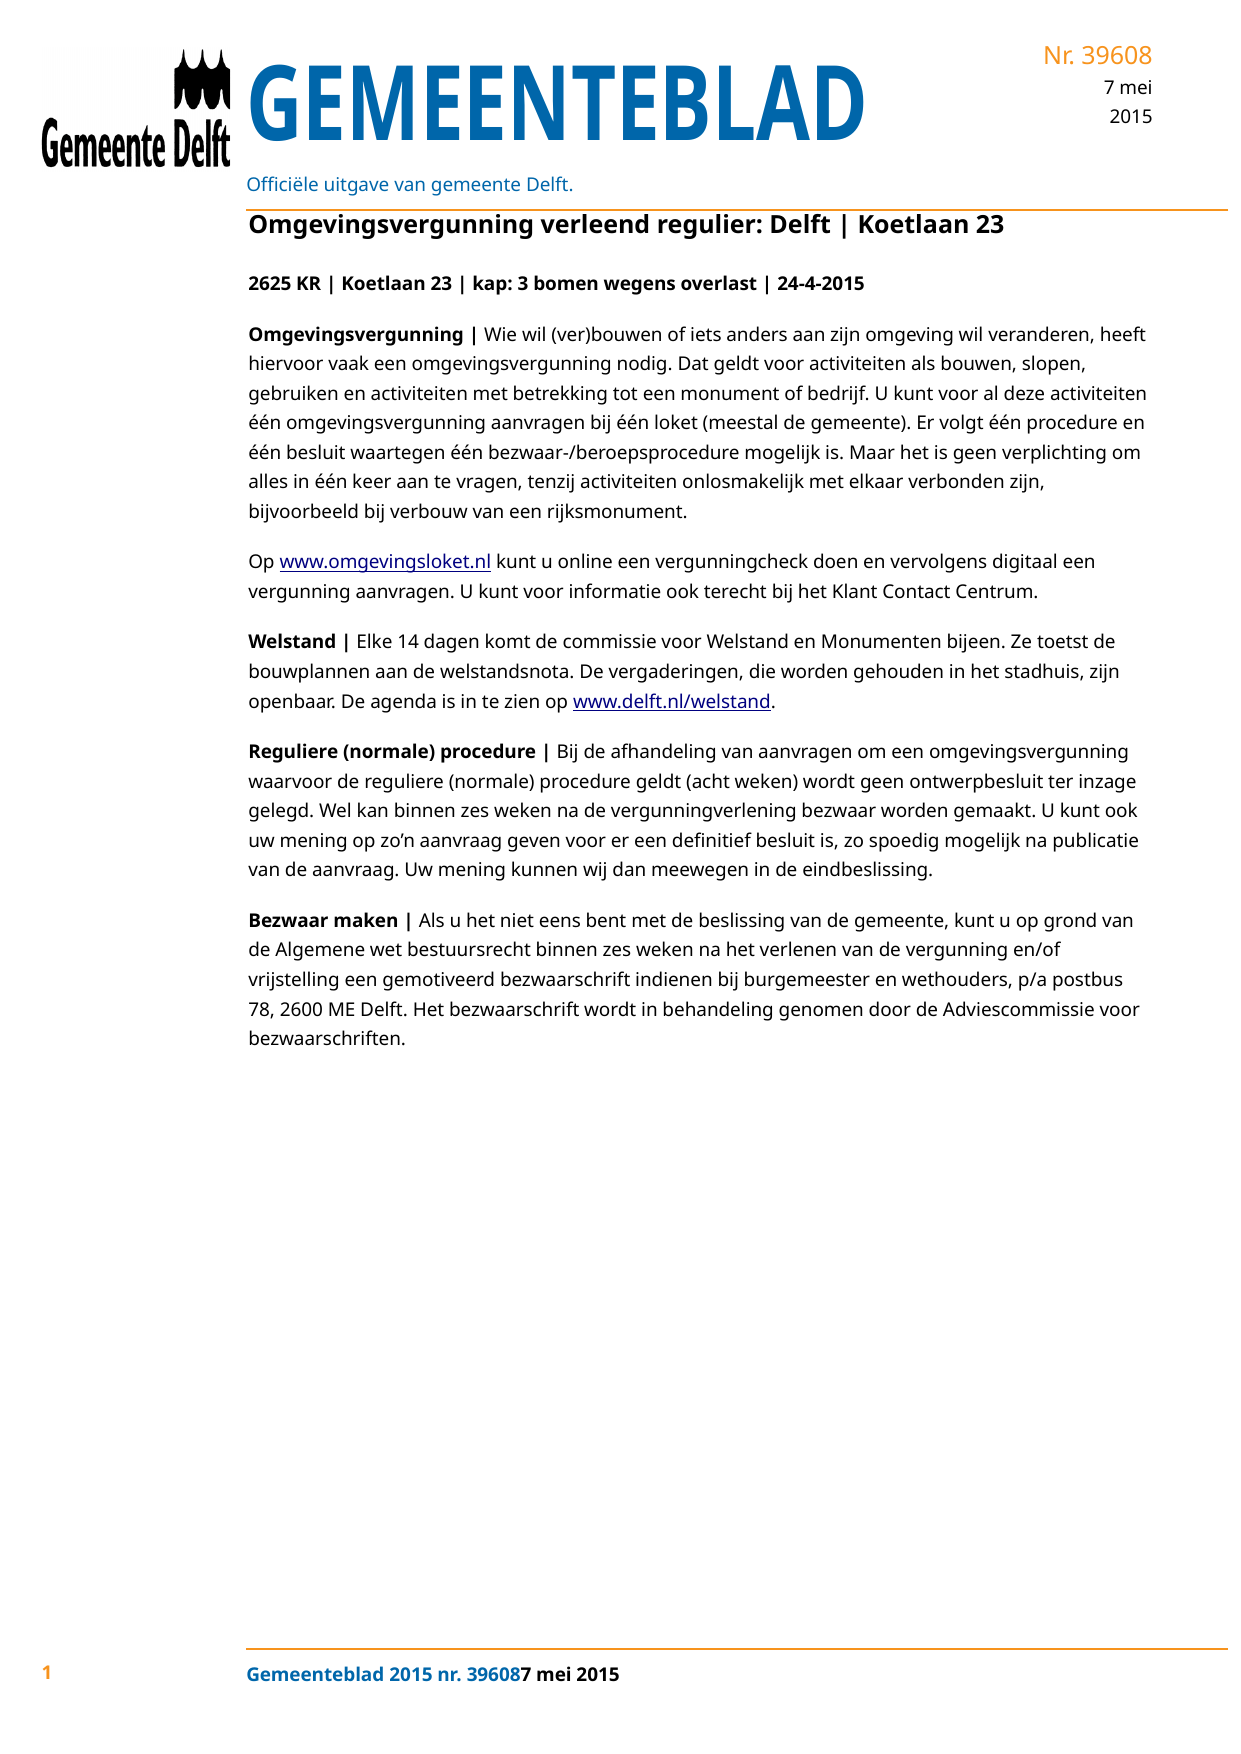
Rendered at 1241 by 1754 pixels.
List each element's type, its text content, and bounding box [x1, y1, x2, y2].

text Welstand | Elke 14 dagen komt de commissie voor Welstand en Monumenten bijeen. Ze toetst de bouwplannen aan de welstandsnota. De vergaderingen, die worden gehouden in het stadhuis, zijn openbaar. De agenda is in te zien op www.delft.nl/welstand. [248, 629, 1152, 713]
text Omgevingsvergunning verleend regulier: Delft | Koetlaan 23 [248, 211, 1152, 241]
text Bezwaar maken | Als u het niet eens bent met de beslissing van de gemeente, kunt u op grond van de Algemene wet bestuursrecht binnen zes weken na het verlenen van de vergunning en/of vrijstelling een gemotiveerd bezwaarschrift indienen bij burgemeester en wethouders, p/a postbus 78, 2600 ME Delft. Het bezwaarschrift wordt in behandeling genomen door de Adviescommissie voor bezwaarschriften. [248, 907, 1152, 1051]
text Omgevingsvergunning | Wie wil (ver)bouwen of iets anders aan zijn omgeving wil veranderen, heeft hiervoor vaak een omgevingsvergunning nodig. Dat geldt voor activiteiten als bouwen, slopen, gebruiken en activiteiten met betrekking tot een monument of bedrijf. U kunt voor al deze activiteiten één omgevingsvergunning aanvragen bij één loket (meestal de gemeente). Er volgt één procedure en één besluit waartegen één bezwaar-/beroepsprocedure mogelijk is. Maar het is geen verplichting om alles in één keer aan te vragen, tenzij activiteiten onlosmakelijk met elkaar verbonden zijn, bijvoorbeeld bij verbouw van een rijksmonument. [248, 321, 1152, 524]
picture [41, 47, 231, 172]
text 2625 KR | Koetlaan 23 | kap: 3 bomen wegens overlast | 24-4-2015 [248, 270, 1152, 296]
text Op www.omgevingsloket.nl kunt u online een vergunningcheck doen en vervolgens digitaal een vergunning aanvragen. U kunt voor informatie ook terecht bij het Klant Contact Centrum. [248, 549, 1152, 604]
text Reguliere (normale) procedure | Bij de afhandeling van aanvragen om een omgevingsvergunning waarvoor de reguliere (normale) procedure geldt (acht weken) wordt geen ontwerpbesluit ter inzage gelegd. Wel kan binnen zes weken na de vergunningverlening bezwaar worden gemaakt. U kunt ook uw mening op zo’n aanvraag geven voor er een definitief besluit is, zo spoedig mogelijk na publicatie van de aanvraag. Uw mening kunnen wij dan meewegen in de eindbeslissing. [248, 738, 1152, 882]
